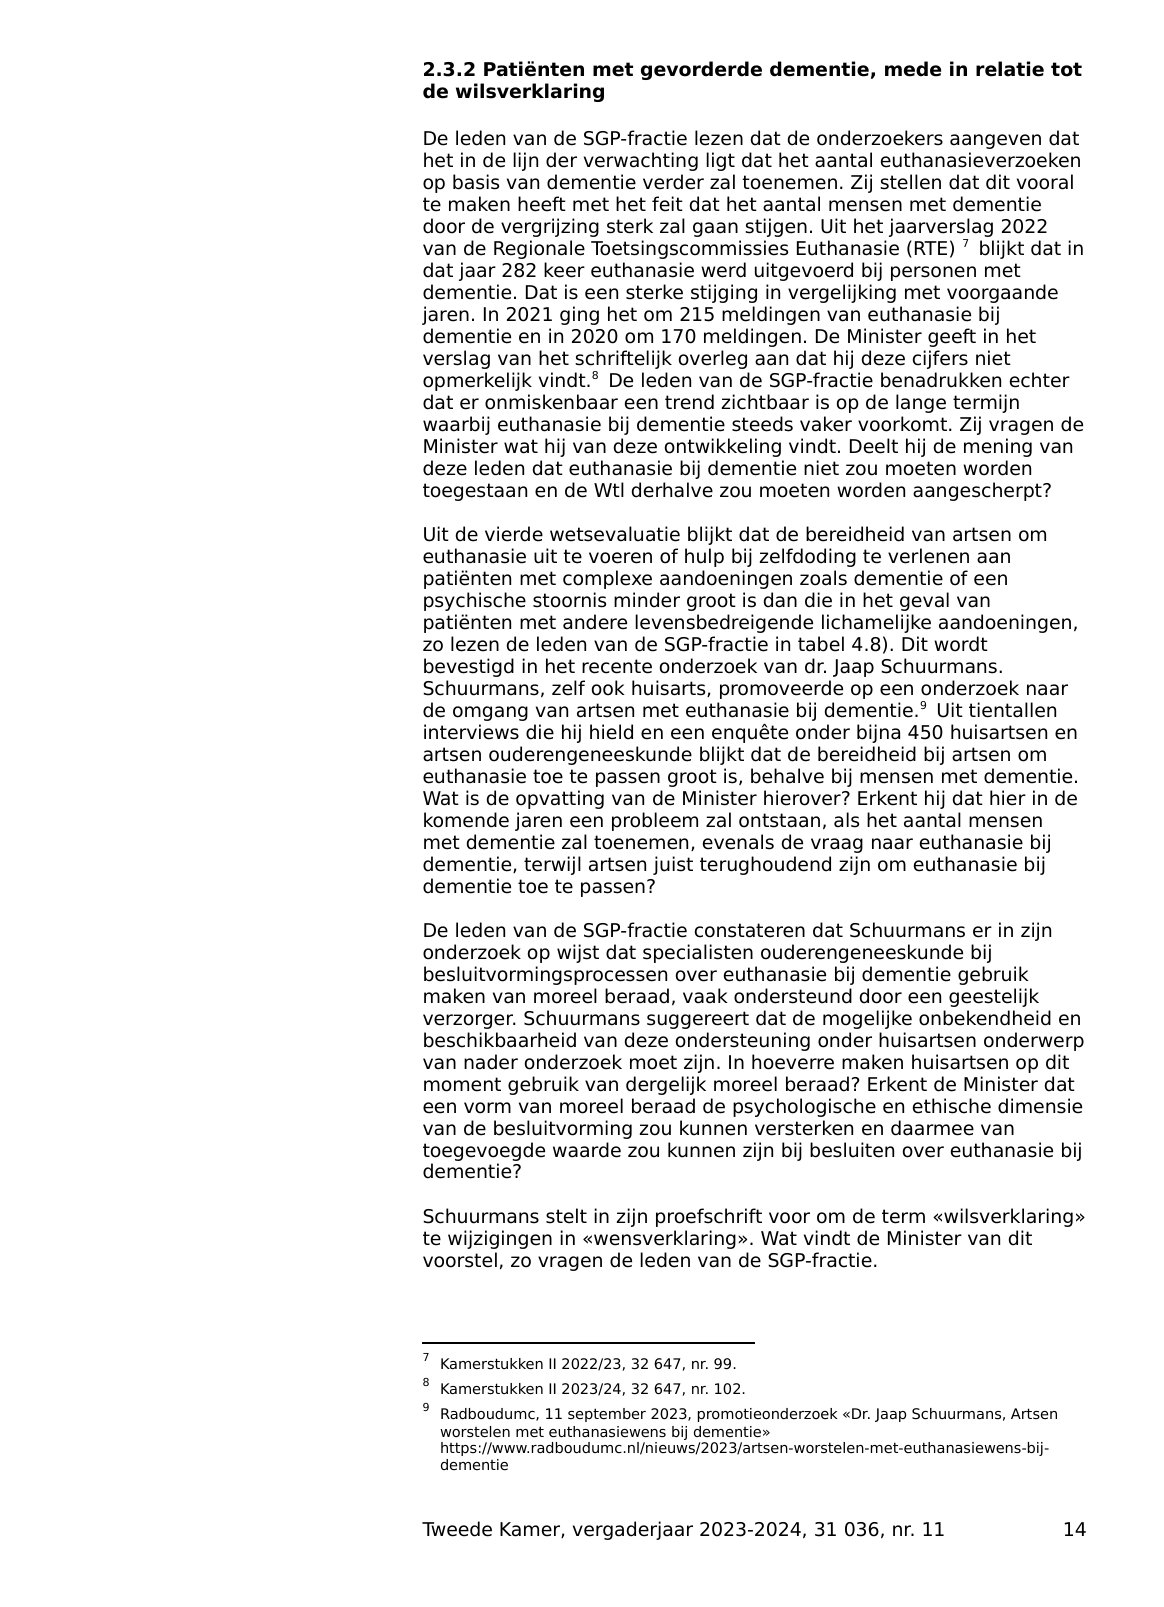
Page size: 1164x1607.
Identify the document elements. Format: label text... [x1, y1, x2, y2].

text Radboudumc, 11 september 2023, promotieonderzoek «Dr. Jaap Schuurmans, Artsen worstelen met euthanasiewens bij dementie» https://www.radboudumc.nl/nieuws/2023/artsen-worstelen-met-euthanasiewens-bij-dementie [422, 1402, 1087, 1474]
text Schuurmans stelt in zijn proefschrift voor om de term «wilsverklaring» te wijzigingen in «wensverklaring». Wat vindt de Minister van dit voorstel, zo vragen de leden van de SGP-fractie. [422, 1206, 1087, 1272]
text Uit de vierde wetsevaluatie blijkt dat de bereidheid van artsen om euthanasie uit te voeren of hulp bij zelfdoding te verlenen aan patiënten met complexe aandoeningen zoals dementie of een psychische stoornis minder groot is dan die in het geval van patiënten met andere levensbedreigende lichamelijke aandoeningen, zo lezen de leden van de SGP-fractie in tabel 4.8). Dit wordt bevestigd in het recente onderzoek van dr. Jaap Schuurmans. Schuurmans, zelf ook huisarts, promoveerde op een onderzoek naar de omgang van artsen met euthanasie bij dementie. Uit tientallen interviews die hij hield en een enquête onder bijna 450 huisartsen en artsen ouderengeneeskunde blijkt dat de bereidheid bij artsen om euthanasie toe te passen groot is, behalve bij mensen met dementie. Wat is de opvatting van de Minister hierover? Erkent hij dat hier in de komende jaren een probleem zal ontstaan, als het aantal mensen met dementie zal toenemen, evenals de vraag naar euthanasie bij dementie, terwijl artsen juist terughoudend zijn om euthanasie bij dementie toe te passen? [422, 524, 1087, 897]
text Kamerstukken II 2022/23, 32 647, nr. 99. [422, 1352, 1087, 1374]
text De leden van de SGP-fractie constateren dat Schuurmans er in zijn onderzoek op wijst dat specialisten ouderengeneeskunde bij besluitvormingsprocessen over euthanasie bij dementie gebruik maken van moreel beraad, vaak ondersteund door een geestelijk verzorger. Schuurmans suggereert dat de mogelijke onbekendheid en beschikbaarheid van deze ondersteuning onder huisartsen onderwerp van nader onderzoek moet zijn. In hoeverre maken huisartsen op dit moment gebruik van dergelijk moreel beraad? Erkent de Minister dat een vorm van moreel beraad de psychologische en ethische dimensie van de besluitvorming zou kunnen versterken en daarmee van toegevoegde waarde zou kunnen zijn bij besluiten over euthanasie bij dementie? [422, 920, 1087, 1183]
subtitle 2.3.2 Patiënten met gevorderde dementie, mede in relatie tot de wilsverklaring [422, 59, 1087, 103]
text Kamerstukken II 2023/24, 32 647, nr. 102. [422, 1377, 1087, 1399]
text De leden van de SGP-fractie lezen dat de onderzoekers aangeven dat het in de lijn der verwachting ligt dat het aantal euthanasieverzoeken op basis van dementie verder zal toenemen. Zij stellen dat dit vooral te maken heeft met het feit dat het aantal mensen met dementie door de vergrijzing sterk zal gaan stijgen. Uit het jaarverslag 2022 van de Regionale Toetsingscommissies Euthanasie (RTE) blijkt dat in dat jaar 282 keer euthanasie werd uitgevoerd bij personen met dementie. Dat is een sterke stijging in vergelijking met voorgaande jaren. In 2021 ging het om 215 meldingen van euthanasie bij dementie en in 2020 om 170 meldingen. De Minister geeft in het verslag van het schriftelijk overleg aan dat hij deze cijfers niet opmerkelijk vindt. De leden van de SGP-fractie benadrukken echter dat er onmiskenbaar een trend zichtbaar is op de lange termijn waarbij euthanasie bij dementie steeds vaker voorkomt. Zij vragen de Minister wat hij van deze ontwikkeling vindt. Deelt hij de mening van deze leden dat euthanasie bij dementie niet zou moeten worden toegestaan en de Wtl derhalve zou moeten worden aangescherpt? [422, 128, 1087, 502]
